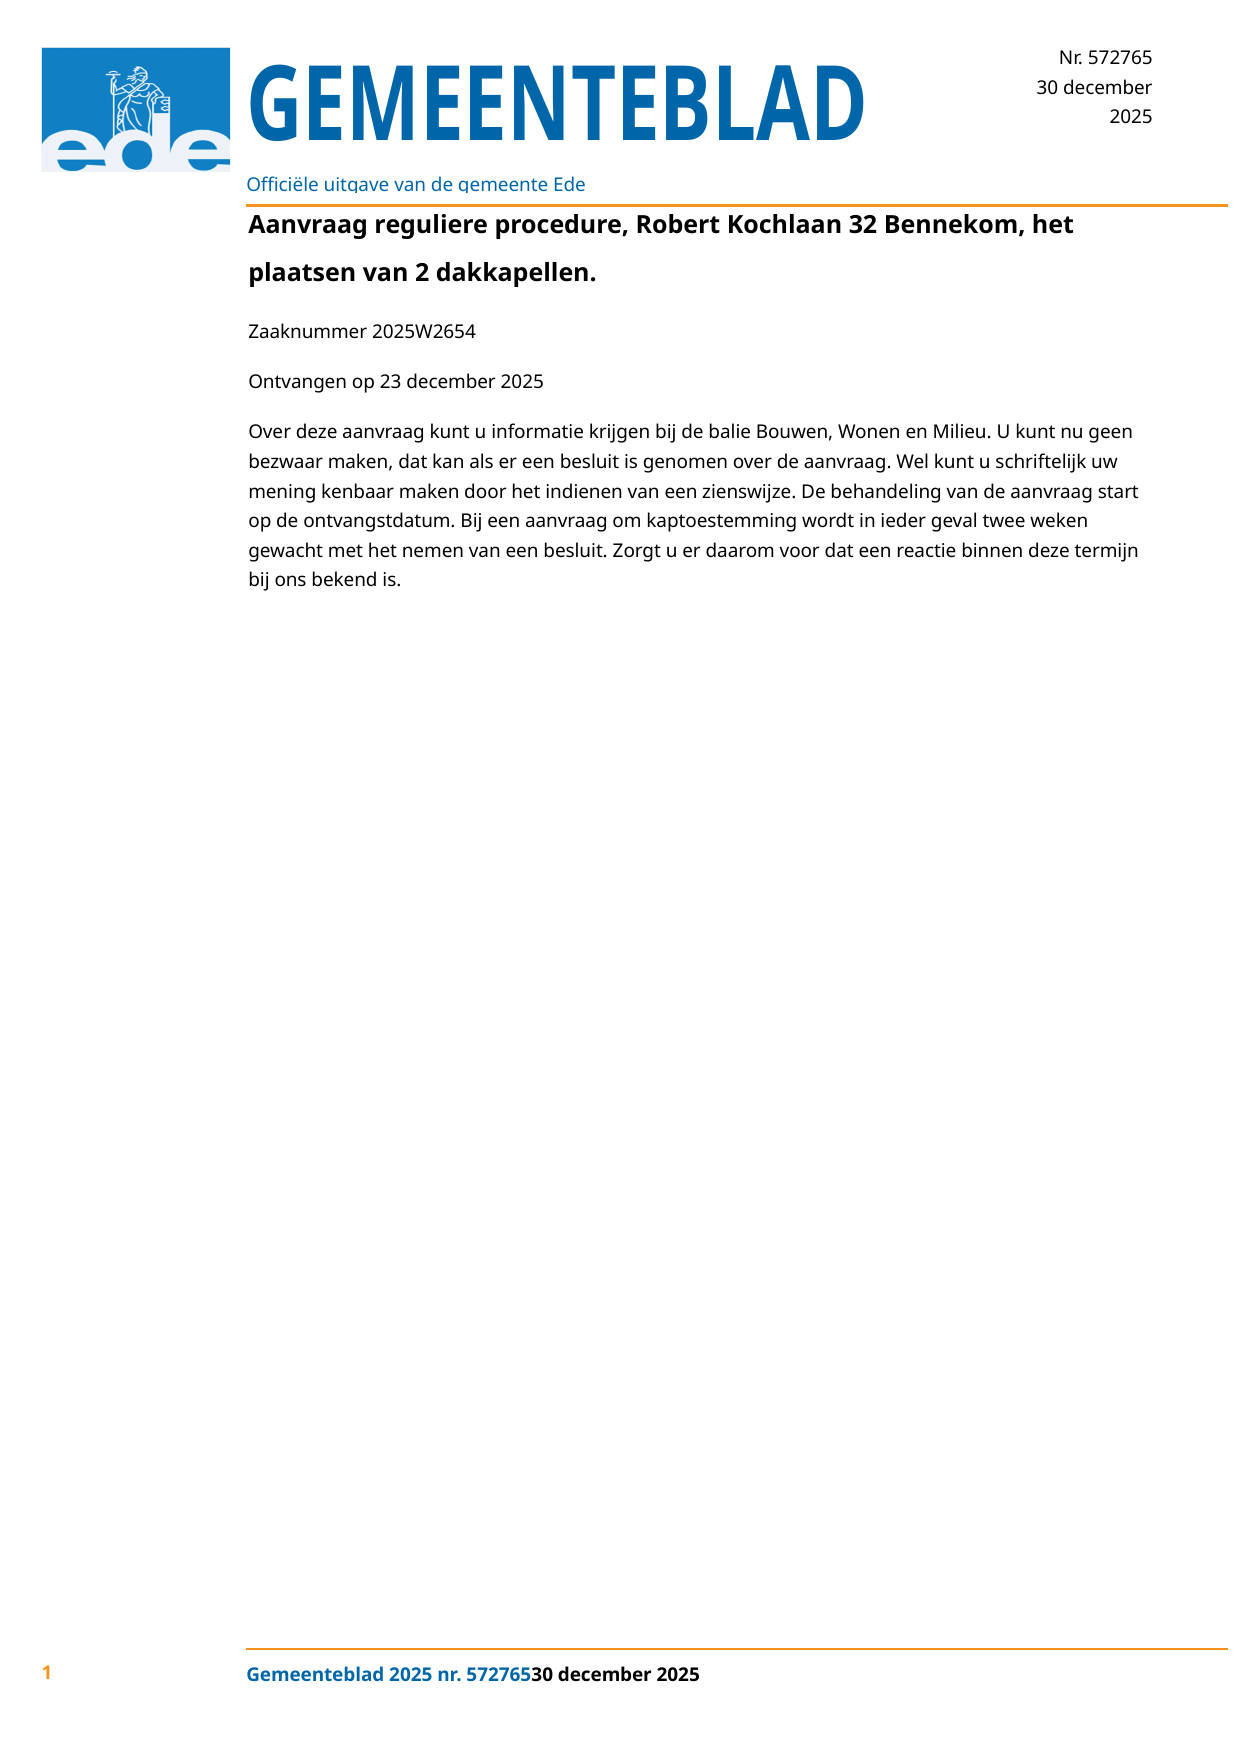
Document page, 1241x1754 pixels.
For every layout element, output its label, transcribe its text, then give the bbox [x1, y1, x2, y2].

picture [41, 47, 231, 172]
text Ontvangen op 23 december 2025 [248, 368, 1152, 394]
text Zaaknummer 2025W2654 [248, 318, 1152, 344]
text Aanvraag reguliere procedure, Robert Kochlaan 32 Bennekom, het plaatsen van 2 dakkapellen. [248, 207, 1152, 288]
text Over deze aanvraag kunt u informatie krijgen bij de balie Bouwen, Wonen en Milieu. U kunt nu geen bezwaar maken, dat kan als er een besluit is genomen over de aanvraag. Wel kunt u schriftelijk uw mening kenbaar maken door het indienen van een zienswijze. De behandeling van de aanvraag start op de ontvangstdatum. Bij een aanvraag om kaptoestemming wordt in ieder geval twee weken gewacht met het nemen van een besluit. Zorgt u er daarom voor dat een reactie binnen deze termijn bij ons bekend is. [248, 419, 1152, 592]
